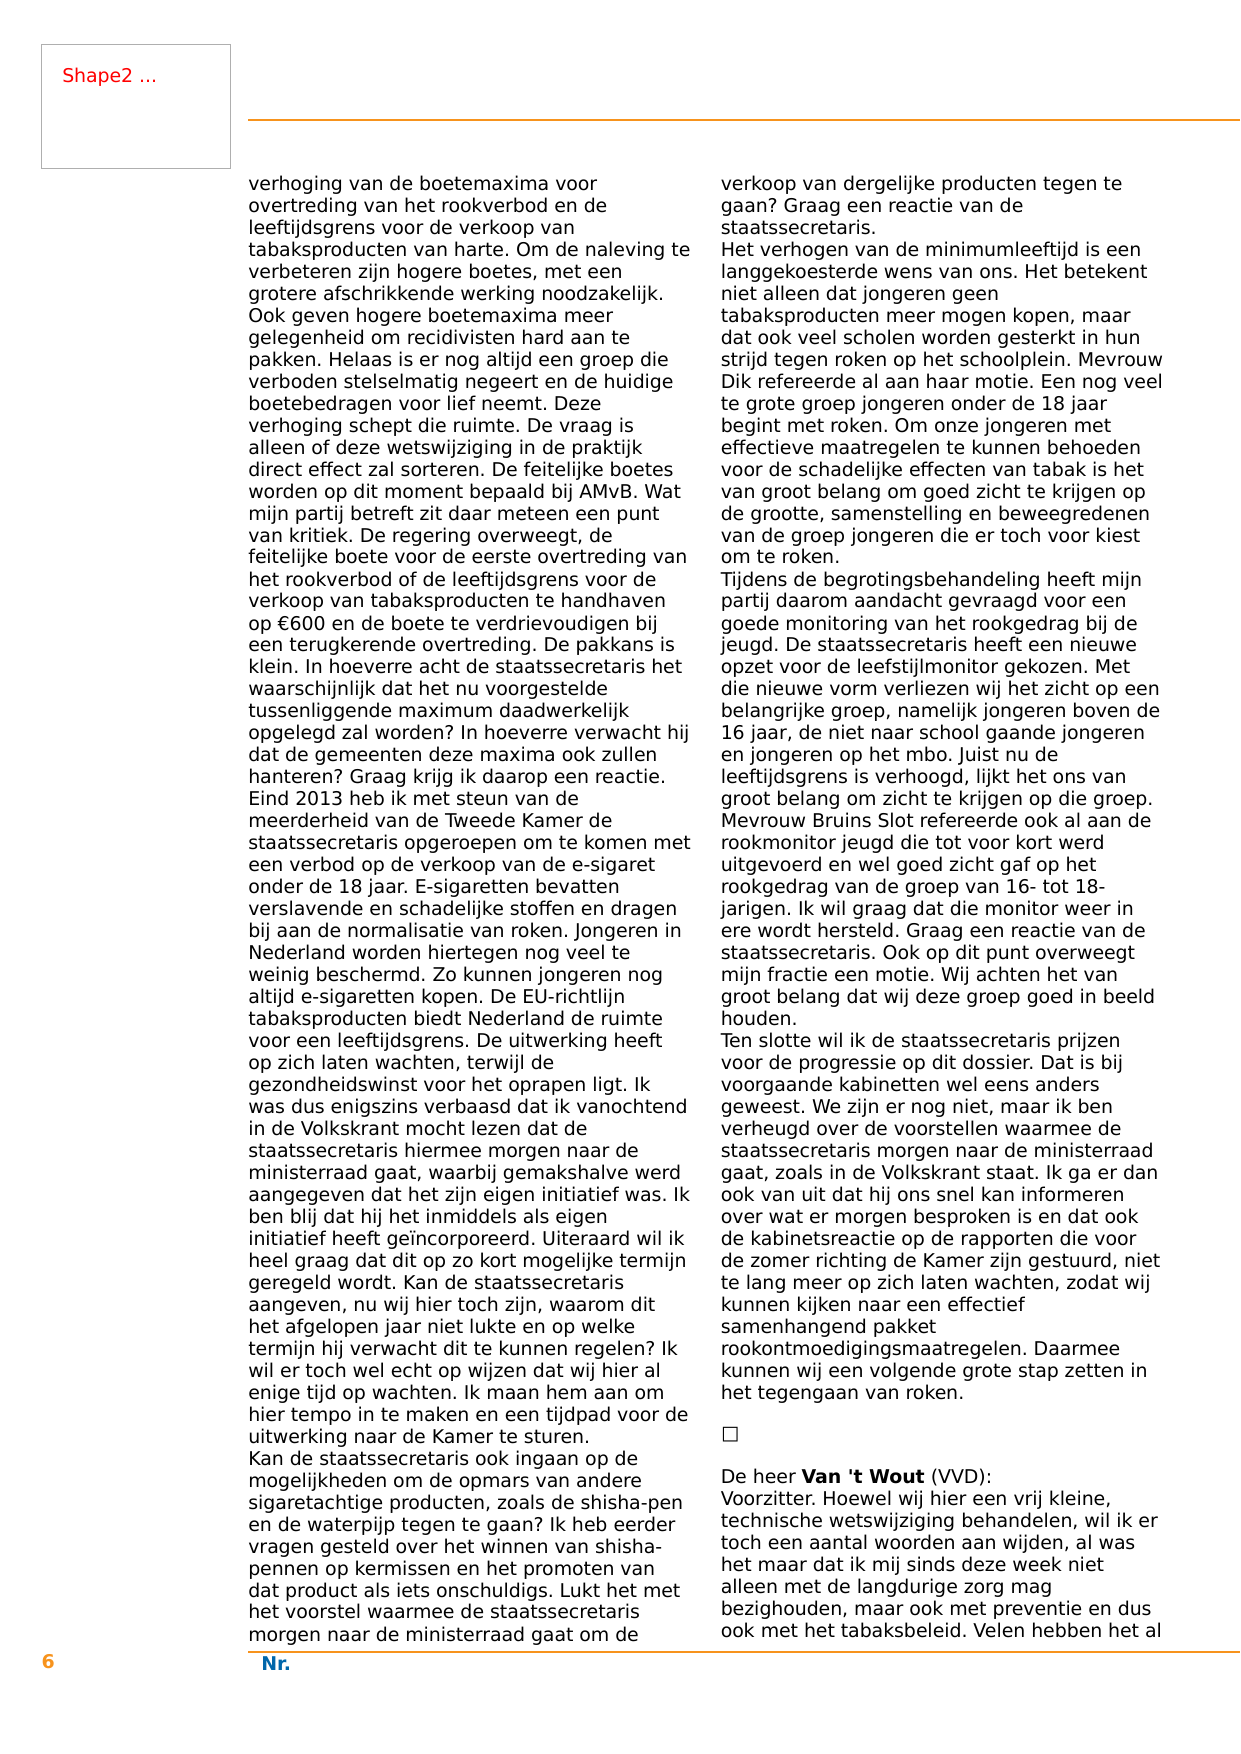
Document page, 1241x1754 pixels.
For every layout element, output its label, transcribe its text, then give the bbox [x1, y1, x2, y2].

text De heer Van 't Wout (VVD): [721, 1466, 1163, 1488]
text Kan de staatssecretaris ook ingaan op de mogelijkheden om de opmars van andere sigaretachtige producten, zoals de shisha-pen en de waterpijp tegen te gaan? Ik heb eerder vragen gesteld over het winnen van shisha-pennen op kermissen en het promoten van dat product als iets onschuldigs. Lukt het met het voorstel waarmee de staatssecretaris morgen naar de ministerraad gaat om de [248, 1448, 691, 1645]
text ⬜ [721, 1424, 1163, 1446]
text verkoop van dergelijke producten tegen te gaan? Graag een reactie van de staatssecretaris. [721, 173, 1163, 239]
text verhoging van de boetemaxima voor overtreding van het rookverbod en de leeftijdsgrens voor de verkoop van tabaksproducten van harte. Om de naleving te verbeteren zijn hogere boetes, met een grotere afschrikkende werking noodzakelijk. Ook geven hogere boetemaxima meer gelegenheid om recidivisten hard aan te pakken. Helaas is er nog altijd een groep die verboden stelselmatig negeert en de huidige boetebedragen voor lief neemt. Deze verhoging schept die ruimte. De vraag is alleen of deze wetswijziging in de praktijk direct effect zal sorteren. De feitelijke boetes worden op dit moment bepaald bij AMvB. Wat mijn partij betreft zit daar meteen een punt van kritiek. De regering overweegt, de feitelijke boete voor de eerste overtreding van het rookverbod of de leeftijdsgrens voor de verkoop van tabaksproducten te handhaven op €600 en de boete te verdrievoudigen bij een terugkerende overtreding. De pakkans is klein. In hoeverre acht de staatssecretaris het waarschijnlijk dat het nu voorgestelde tussenliggende maximum daadwerkelijk opgelegd zal worden? In hoeverre verwacht hij dat de gemeenten deze maxima ook zullen hanteren? Graag krijg ik daarop een reactie. [248, 173, 691, 788]
text Het verhogen van de minimumleeftijd is een langgekoesterde wens van ons. Het betekent niet alleen dat jongeren geen tabaksproducten meer mogen kopen, maar dat ook veel scholen worden gesterkt in hun strijd tegen roken op het schoolplein. Mevrouw Dik refereerde al aan haar motie. Een nog veel te grote groep jongeren onder de 18 jaar begint met roken. Om onze jongeren met effectieve maatregelen te kunnen behoeden voor de schadelijke effecten van tabak is het van groot belang om goed zicht te krijgen op de grootte, samenstelling en beweegredenen van de groep jongeren die er toch voor kiest om te roken. [721, 239, 1163, 568]
text Voorzitter. Hoewel wij hier een vrij kleine, technische wetswijziging behandelen, wil ik er toch een aantal woorden aan wijden, al was het maar dat ik mij sinds deze week niet alleen met de langdurige zorg mag bezighouden, maar ook met preventie en dus ook met het tabaksbeleid. Velen hebben het al [721, 1488, 1163, 1641]
text Ten slotte wil ik de staatssecretaris prijzen voor de progressie op dit dossier. Dat is bij voorgaande kabinetten wel eens anders geweest. We zijn er nog niet, maar ik ben verheugd over de voorstellen waarmee de staatssecretaris morgen naar de ministerraad gaat, zoals in de Volkskrant staat. Ik ga er dan ook van uit dat hij ons snel kan informeren over wat er morgen besproken is en dat ook de kabinetsreactie op de rapporten die voor de zomer richting de Kamer zijn gestuurd, niet te lang meer op zich laten wachten, zodat wij kunnen kijken naar een effectief samenhangend pakket rookontmoedigingsmaatregelen. Daarmee kunnen wij een volgende grote stap zetten in het tegengaan van roken. [721, 1030, 1163, 1404]
text Tijdens de begrotingsbehandeling heeft mijn partij daarom aandacht gevraagd voor een goede monitoring van het rookgedrag bij de jeugd. De staatssecretaris heeft een nieuwe opzet voor de leefstijlmonitor gekozen. Met die nieuwe vorm verliezen wij het zicht op een belangrijke groep, namelijk jongeren boven de 16 jaar, de niet naar school gaande jongeren en jongeren op het mbo. Juist nu de leeftijdsgrens is verhoogd, lijkt het ons van groot belang om zicht te krijgen op die groep. Mevrouw Bruins Slot refereerde ook al aan de rookmonitor jeugd die tot voor kort werd uitgevoerd en wel goed zicht gaf op het rookgedrag van de groep van 16- tot 18-jarigen. Ik wil graag dat die monitor weer in ere wordt hersteld. Graag een reactie van de staatssecretaris. Ook op dit punt overweegt mijn fractie een motie. Wij achten het van groot belang dat wij deze groep goed in beeld houden. [721, 568, 1163, 1030]
text Eind 2013 heb ik met steun van de meerderheid van de Tweede Kamer de staatssecretaris opgeroepen om te komen met een verbod op de verkoop van de e-sigaret onder de 18 jaar. E-sigaretten bevatten verslavende en schadelijke stoffen en dragen bij aan de normalisatie van roken. Jongeren in Nederland worden hiertegen nog veel te weinig beschermd. Zo kunnen jongeren nog altijd e-sigaretten kopen. De EU-richtlijn tabaksproducten biedt Nederland de ruimte voor een leeftijdsgrens. De uitwerking heeft op zich laten wachten, terwijl de gezondheidswinst voor het oprapen ligt. Ik was dus enigszins verbaasd dat ik vanochtend in de Volkskrant mocht lezen dat de staatssecretaris hiermee morgen naar de ministerraad gaat, waarbij gemakshalve werd aangegeven dat het zijn eigen initiatief was. Ik ben blij dat hij het inmiddels als eigen initiatief heeft geïncorporeerd. Uiteraard wil ik heel graag dat dit op zo kort mogelijke termijn geregeld wordt. Kan de staatssecretaris aangeven, nu wij hier toch zijn, waarom dit het afgelopen jaar niet lukte en op welke termijn hij verwacht dit te kunnen regelen? Ik wil er toch wel echt op wijzen dat wij hier al enige tijd op wachten. Ik maan hem aan om hier tempo in te maken en een tijdpad voor de uitwerking naar de Kamer te sturen. [248, 788, 691, 1448]
